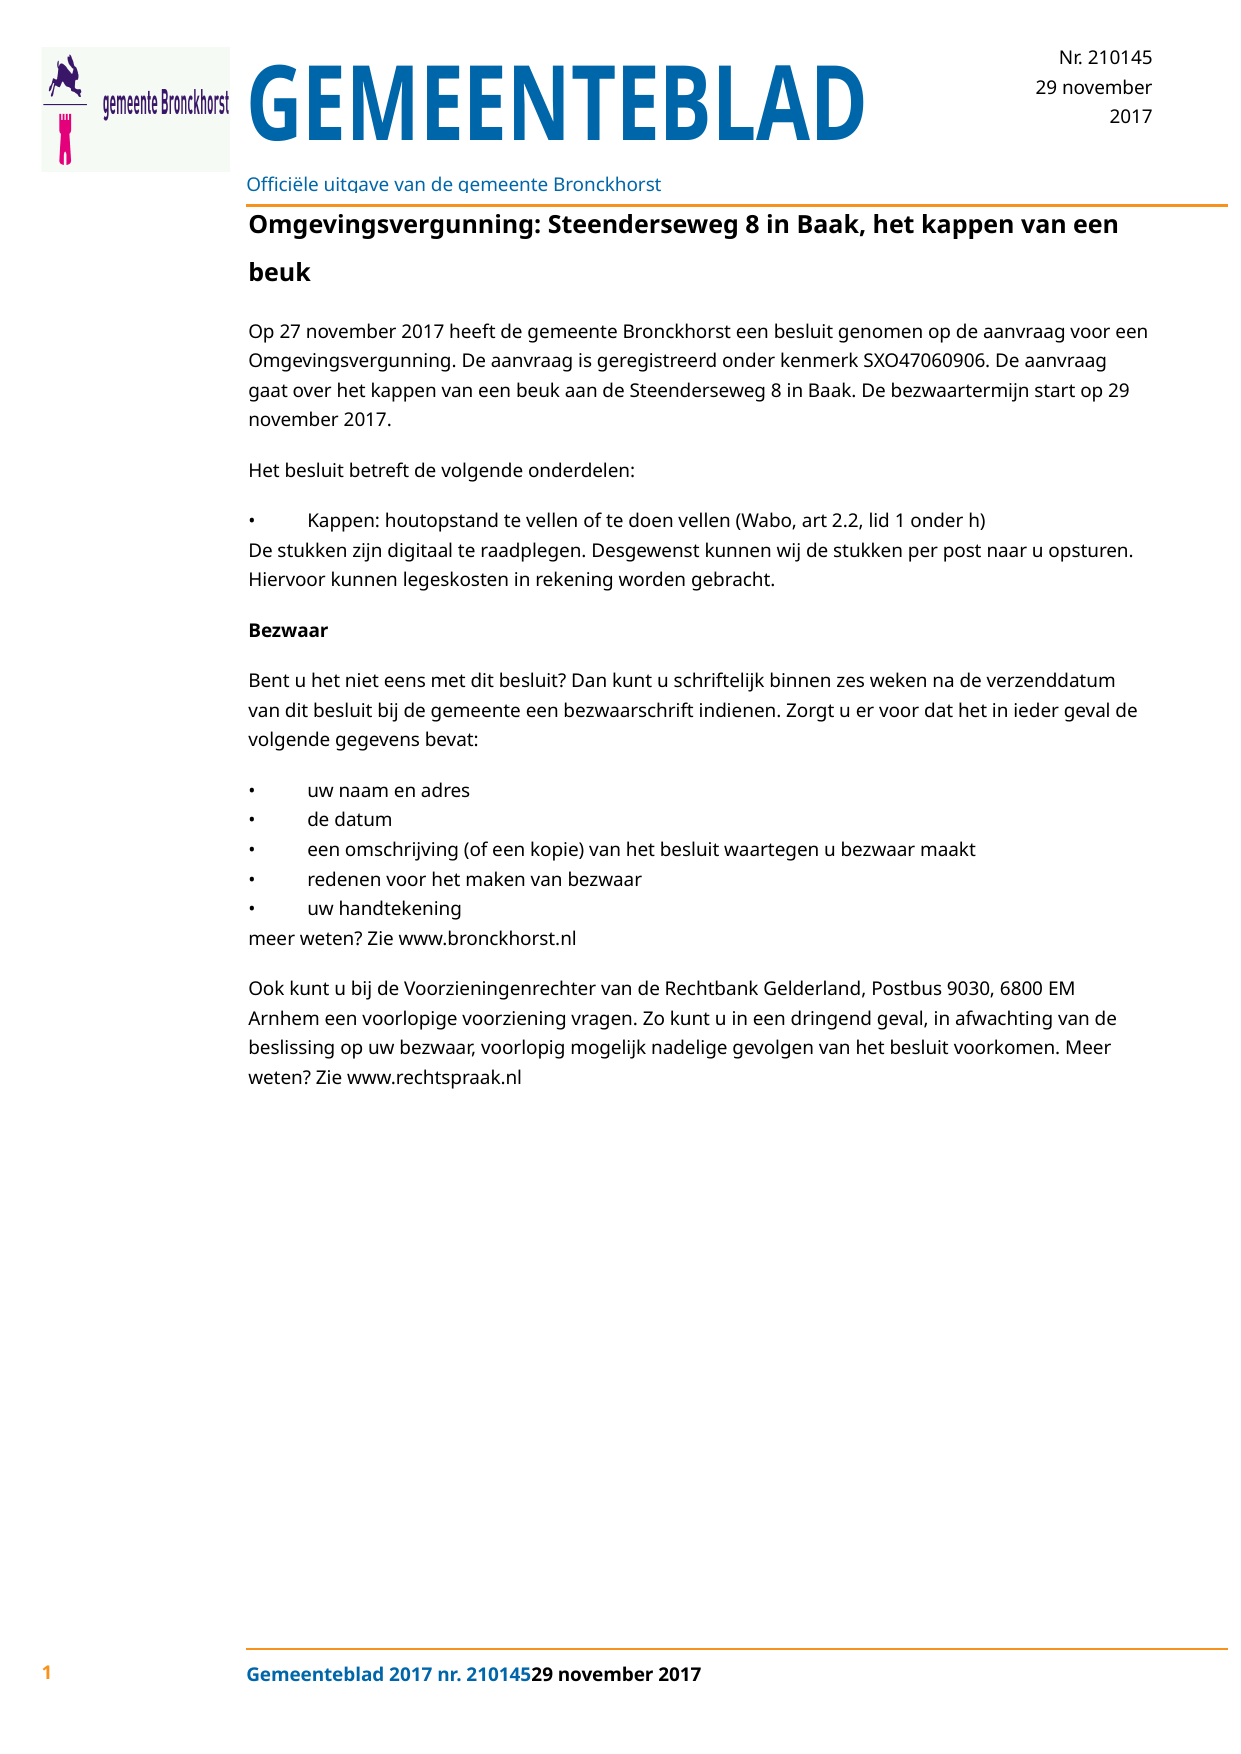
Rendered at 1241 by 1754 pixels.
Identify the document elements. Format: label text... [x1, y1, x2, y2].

text meer weten? Zie www.bronckhorst.nl [248, 925, 1152, 951]
list Kappen: houtopstand te vellen of te doen vellen (Wabo, art 2.2, lid 1 onder h) [248, 507, 1152, 533]
text Bezwaar [248, 617, 1152, 643]
text Bent u het niet eens met dit besluit? Dan kunt u schriftelijk binnen zes weken na de verzenddatum van dit besluit bij de gemeente een bezwaarschrift indienen. Zorgt u er voor dat het in ieder geval de volgende gegevens bevat: [248, 667, 1152, 752]
list een omschrijving (of een kopie) van het besluit waartegen u bezwaar maakt [248, 836, 1152, 862]
text Omgevingsvergunning: Steenderseweg 8 in Baak, het kappen van een beuk [248, 207, 1152, 288]
text De stukken zijn digitaal te raadplegen. Desgewenst kunnen wij de stukken per post naar u opsturen. Hiervoor kunnen legeskosten in rekening worden gebracht. [248, 537, 1152, 592]
list uw handtekening [248, 895, 1152, 921]
text Op 27 november 2017 heeft de gemeente Bronckhorst een besluit genomen op de aanvraag voor een Omgevingsvergunning. De aanvraag is geregistreerd onder kenmerk SXO47060906. De aanvraag gaat over het kappen van een beuk aan de Steenderseweg 8 in Baak. De bezwaartermijn start op 29 november 2017. [248, 318, 1152, 432]
text Ook kunt u bij de Voorzieningenrechter van de Rechtbank Gelderland, Postbus 9030, 6800 EM Arnhem een voorlopige voorziening vragen. Zo kunt u in een dringend geval, in afwachting van de beslissing op uw bezwaar, voorlopig mogelijk nadelige gevolgen van het besluit voorkomen. Meer weten? Zie www.rechtspraak.nl [248, 975, 1152, 1090]
list redenen voor het maken van bezwaar [248, 866, 1152, 892]
list uw naam en adres [248, 777, 1152, 803]
list de datum [248, 807, 1152, 832]
picture [41, 47, 231, 172]
text Het besluit betreft de volgende onderdelen: [248, 457, 1152, 483]
